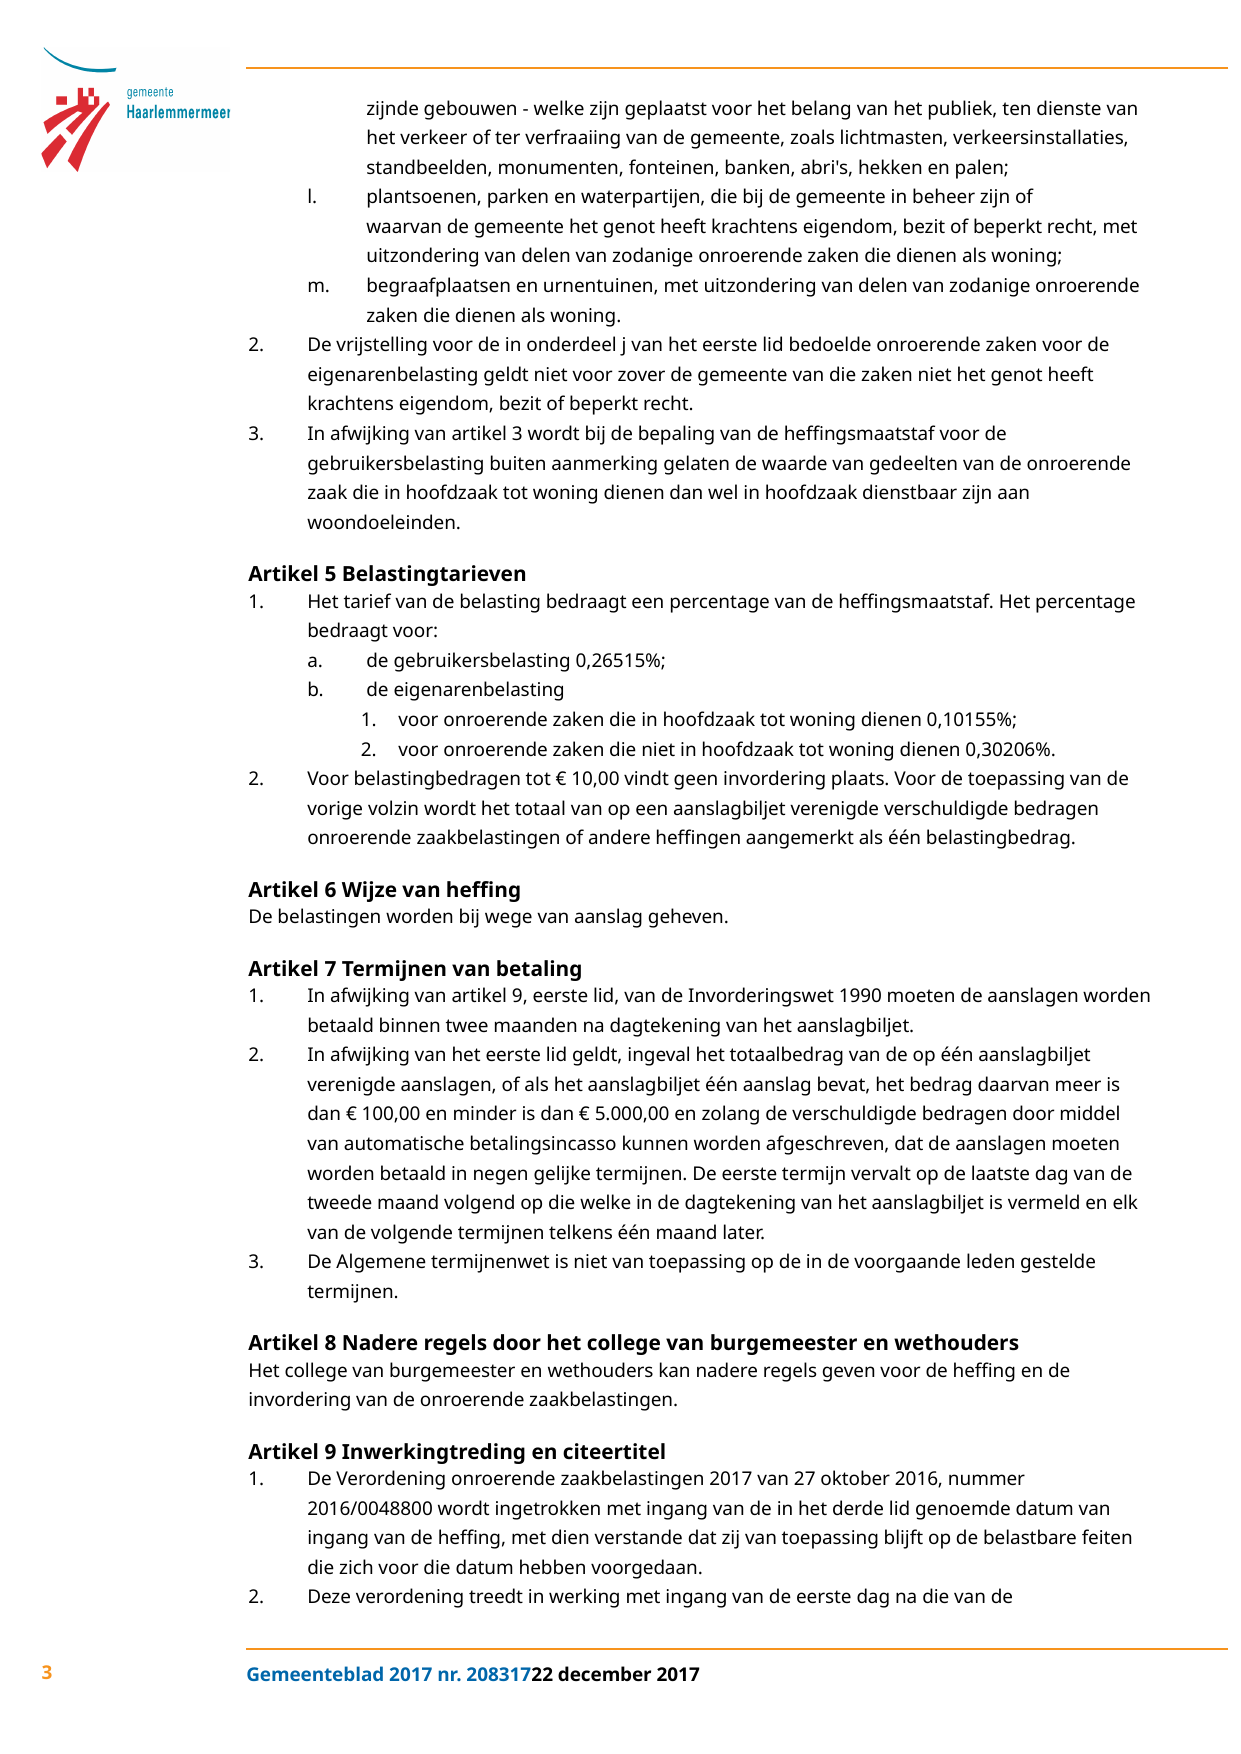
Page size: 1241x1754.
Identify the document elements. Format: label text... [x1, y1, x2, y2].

list Het tarief van de belasting bedraagt een percentage van de heffingsmaatstaf. Het percentage bedraagt voor: [248, 588, 1152, 643]
list zijnde gebouwen - welke zijn geplaatst voor het belang van het publiek, ten dienste van het verkeer of ter verfraaiing van de gemeente, zoals lichtmasten, verkeersinstallaties, standbeelden, monumenten, fonteinen, banken, abri's, hekken en palen; [307, 95, 1152, 180]
text Artikel 8 Nadere regels door het college van burgemeester en wethouders [248, 1328, 1152, 1357]
list De vrijstelling voor de in onderdeel j van het eerste lid bedoelde onroerende zaken voor de eigenarenbelasting geldt niet voor zover de gemeente van die zaken niet het genot heeft krachtens eigendom, bezit of beperkt recht. [248, 331, 1152, 416]
list In afwijking van artikel 3 wordt bij de bepaling van de heffingsmaatstaf voor de gebruikersbelasting buiten aanmerking gelaten de waarde van gedeelten van de onroerende zaak die in hoofdzaak tot woning dienen dan wel in hoofdzaak dienstbaar zijn aan woondoeleinden. [248, 420, 1152, 535]
list voor onroerende zaken die niet in hoofdzaak tot woning dienen 0,30206%. [361, 736, 1152, 761]
list voor onroerende zaken die in hoofdzaak tot woning dienen 0,10155%; [361, 706, 1152, 732]
list begraafplaatsen en urnentuinen, met uitzondering van delen van zodanige onroerende zaken die dienen als woning. [307, 272, 1152, 328]
text Artikel 5 Belastingtarieven [248, 559, 1152, 588]
list de gebruikersbelasting 0,26515%; [307, 647, 1152, 673]
list De Verordening onroerende zaakbelastingen 2017 van 27 oktober 2016, nummer 2016/0048800 wordt ingetrokken met ingang van de in het derde lid genoemde datum van ingang van de heffing, met dien verstande dat zij van toepassing blijft op de belastbare feiten die zich voor die datum hebben voorgedaan. [248, 1465, 1152, 1580]
list In afwijking van artikel 9, eerste lid, van de Invorderingswet 1990 moeten de aanslagen worden betaald binnen twee maanden na dagtekening van het aanslagbiljet. [248, 982, 1152, 1037]
list Deze verordening treedt in werking met ingang van de eerste dag na die van de [248, 1584, 1152, 1609]
list de eigenarenbelasting [307, 677, 1152, 702]
text De belastingen worden bij wege van aanslag geheven. [248, 903, 1152, 929]
text Artikel 7 Termijnen van betaling [248, 954, 1152, 982]
list waarvan de gemeente het genot heeft krachtens eigendom, bezit of beperkt recht, met uitzondering van delen van zodanige onroerende zaken die dienen als woning; [307, 213, 1152, 268]
text Het college van burgemeester en wethouders kan nadere regels geven voor de heffing en de invordering van de onroerende zaakbelastingen. [248, 1357, 1152, 1412]
list plantsoenen, parken en waterpartijen, die bij de gemeente in beheer zijn of [307, 183, 1152, 209]
picture [41, 47, 231, 172]
list Voor belastingbedragen tot € 10,00 vindt geen invordering plaats. Voor de toepassing van de vorige volzin wordt het totaal van op een aanslagbiljet verenigde verschuldigde bedragen onroerende zaakbelastingen of andere heffingen aangemerkt als één belastingbedrag. [248, 765, 1152, 850]
text Artikel 6 Wijze van heffing [248, 875, 1152, 903]
list De Algemene termijnenwet is niet van toepassing op de in de voorgaande leden gestelde termijnen. [248, 1248, 1152, 1304]
text Artikel 9 Inwerkingtreding en citeertitel [248, 1437, 1152, 1465]
list In afwijking van het eerste lid geldt, ingeval het totaalbedrag van de op één aanslagbiljet verenigde aanslagen, of als het aanslagbiljet één aanslag bevat, het bedrag daarvan meer is dan € 100,00 en minder is dan € 5.000,00 en zolang de verschuldigde bedragen door middel van automatische betalingsincasso kunnen worden afgeschreven, dat de aanslagen moeten worden betaald in negen gelijke termijnen. De eerste termijn vervalt op de laatste dag van de tweede maand volgend op die welke in de dagtekening van het aanslagbiljet is vermeld en elk van de volgende termijnen telkens één maand later. [248, 1041, 1152, 1244]
